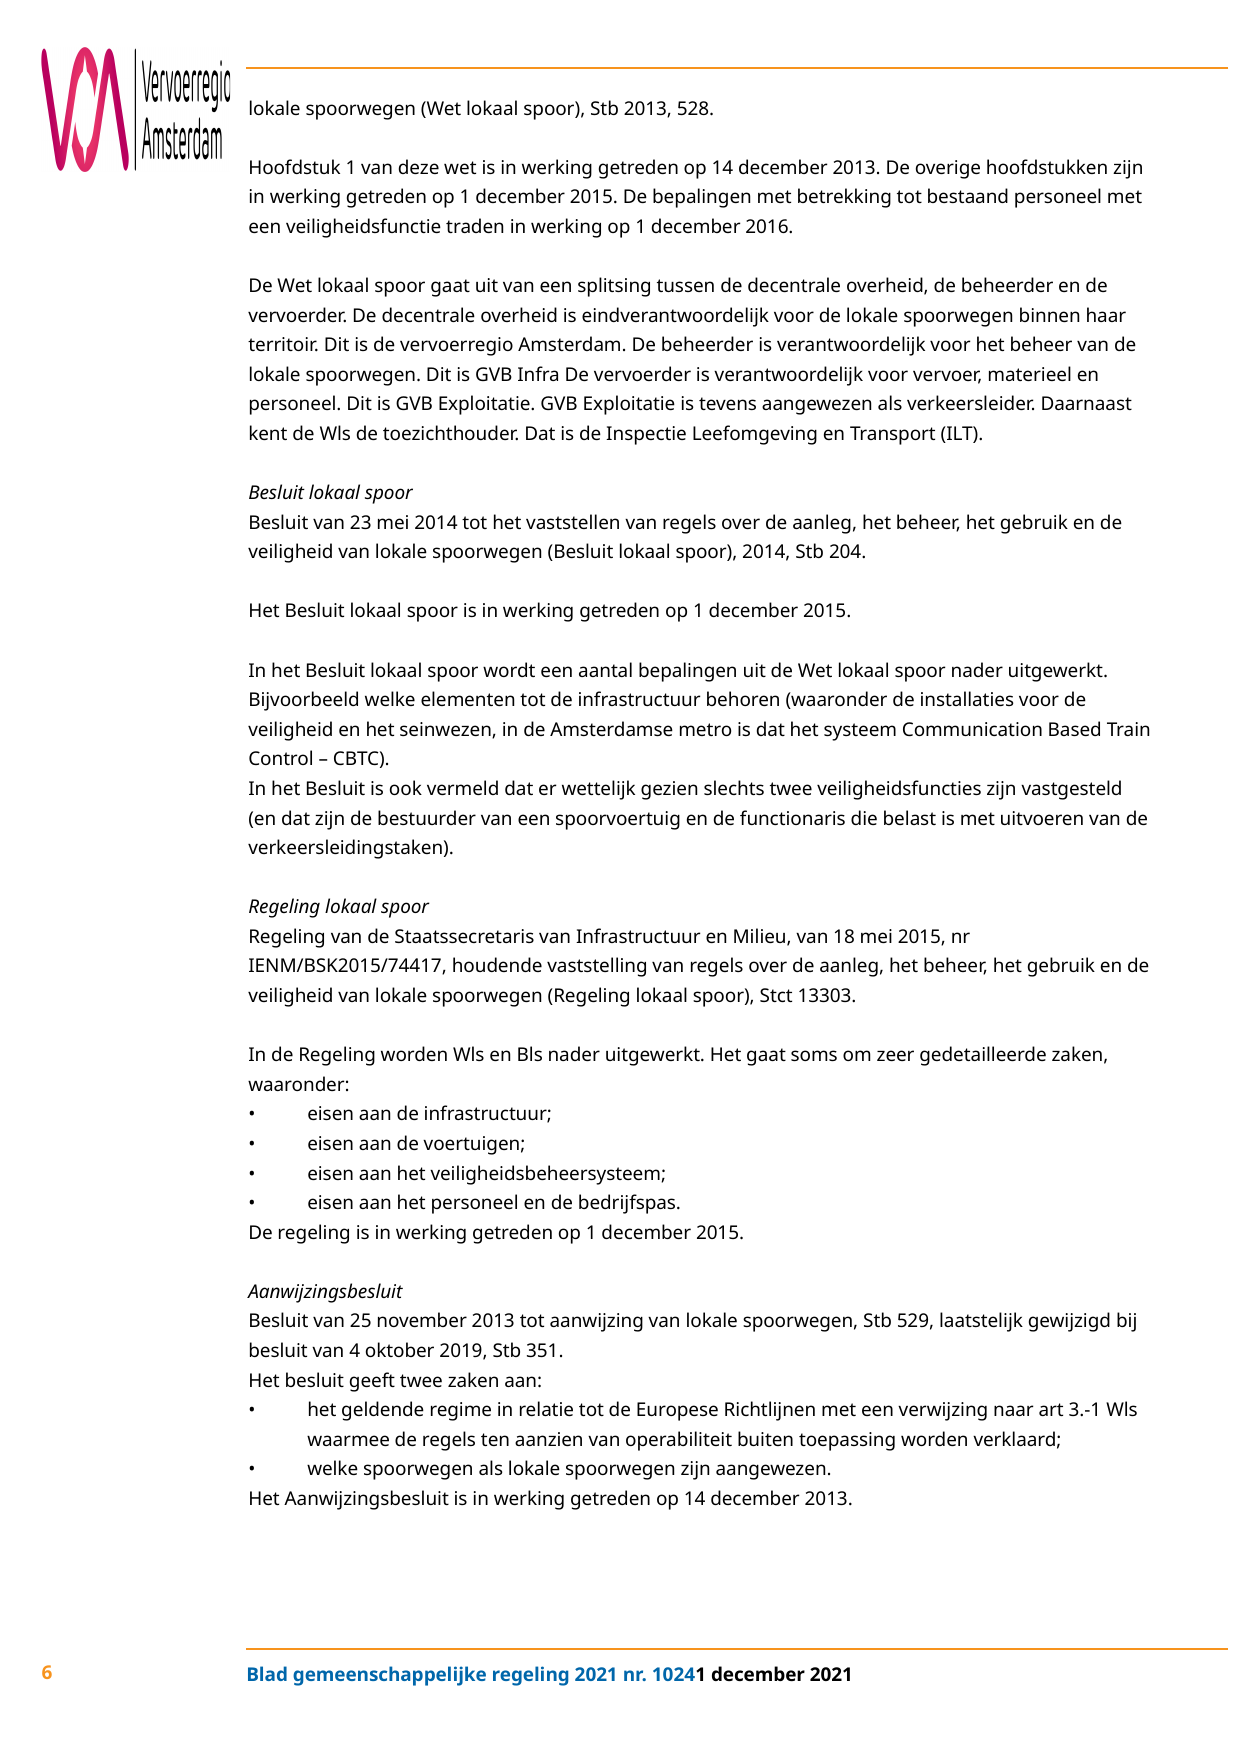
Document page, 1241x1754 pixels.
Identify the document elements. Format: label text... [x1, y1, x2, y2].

text De regeling is in werking getreden op 1 december 2015. [248, 1219, 1152, 1245]
picture [41, 47, 231, 172]
text Hoofdstuk 1 van deze wet is in werking getreden op 14 december 2013. De overige hoofdstukken zijn in werking getreden op 1 december 2015. De bepalingen met betrekking tot bestaand personeel met een veiligheidsfunctie traden in werking op 1 december 2016. [248, 154, 1152, 239]
list welke spoorwegen als lokale spoorwegen zijn aangewezen. [248, 1456, 1152, 1481]
text lokale spoorwegen (Wet lokaal spoor), Stb 2013, 528. [248, 95, 1152, 121]
text Besluit van 25 november 2013 tot aanwijzing van lokale spoorwegen, Stb 529, laatstelijk gewijzigd bij besluit van 4 oktober 2019, Stb 351. [248, 1308, 1152, 1363]
text Regeling van de Staatssecretaris van Infrastructuur en Milieu, van 18 mei 2015, nr IENM/BSK2015/74417, houdende vaststelling van regels over de aanleg, het beheer, het gebruik en de veiligheid van lokale spoorwegen (Regeling lokaal spoor), Stct 13303. [248, 923, 1152, 1008]
text Het Aanwijzingsbesluit is in werking getreden op 14 december 2013. [248, 1485, 1152, 1511]
text Aanwijzingsbesluit [248, 1278, 1152, 1304]
text Regeling lokaal spoor [248, 893, 1152, 919]
text In de Regeling worden Wls en Bls nader uitgewerkt. Het gaat soms om zeer gedetailleerde zaken, waaronder: [248, 1041, 1152, 1097]
text Besluit lokaal spoor [248, 479, 1152, 505]
list eisen aan de infrastructuur; [248, 1101, 1152, 1126]
list het geldende regime in relatie tot de Europese Richtlijnen met een verwijzing naar art 3.-1 Wls waarmee de regels ten aanzien van operabiliteit buiten toepassing worden verklaard; [248, 1396, 1152, 1452]
text Besluit van 23 mei 2014 tot het vaststellen van regels over de aanleg, het beheer, het gebruik en de veiligheid van lokale spoorwegen (Besluit lokaal spoor), 2014, Stb 204. [248, 509, 1152, 564]
text In het Besluit is ook vermeld dat er wettelijk gezien slechts twee veiligheidsfuncties zijn vastgesteld (en dat zijn de bestuurder van een spoorvoertuig en de functionaris die belast is met uitvoeren van de verkeersleidingstaken). [248, 775, 1152, 860]
list eisen aan het personeel en de bedrijfspas. [248, 1189, 1152, 1215]
text In het Besluit lokaal spoor wordt een aantal bepalingen uit de Wet lokaal spoor nader uitgewerkt. Bijvoorbeeld welke elementen tot de infrastructuur behoren (waaronder de installaties voor de veiligheid en het seinwezen, in de Amsterdamse metro is dat het systeem Communication Based Train Control – CBTC). [248, 657, 1152, 771]
text Het Besluit lokaal spoor is in werking getreden op 1 december 2015. [248, 598, 1152, 623]
list eisen aan de voertuigen; [248, 1130, 1152, 1156]
list eisen aan het veiligheidsbeheersysteem; [248, 1160, 1152, 1186]
text De Wet lokaal spoor gaat uit van een splitsing tussen de decentrale overheid, de beheerder en de vervoerder. De decentrale overheid is eindverantwoordelijk voor de lokale spoorwegen binnen haar territoir. Dit is de vervoerregio Amsterdam. De beheerder is verantwoordelijk voor het beheer van de lokale spoorwegen. Dit is GVB Infra De vervoerder is verantwoordelijk voor vervoer, materieel en personeel. Dit is GVB Exploitatie. GVB Exploitatie is tevens aangewezen als verkeersleider. Daarnaast kent de Wls de toezichthouder. Dat is de Inspectie Leefomgeving en Transport (ILT). [248, 272, 1152, 446]
text Het besluit geeft twee zaken aan: [248, 1367, 1152, 1393]
